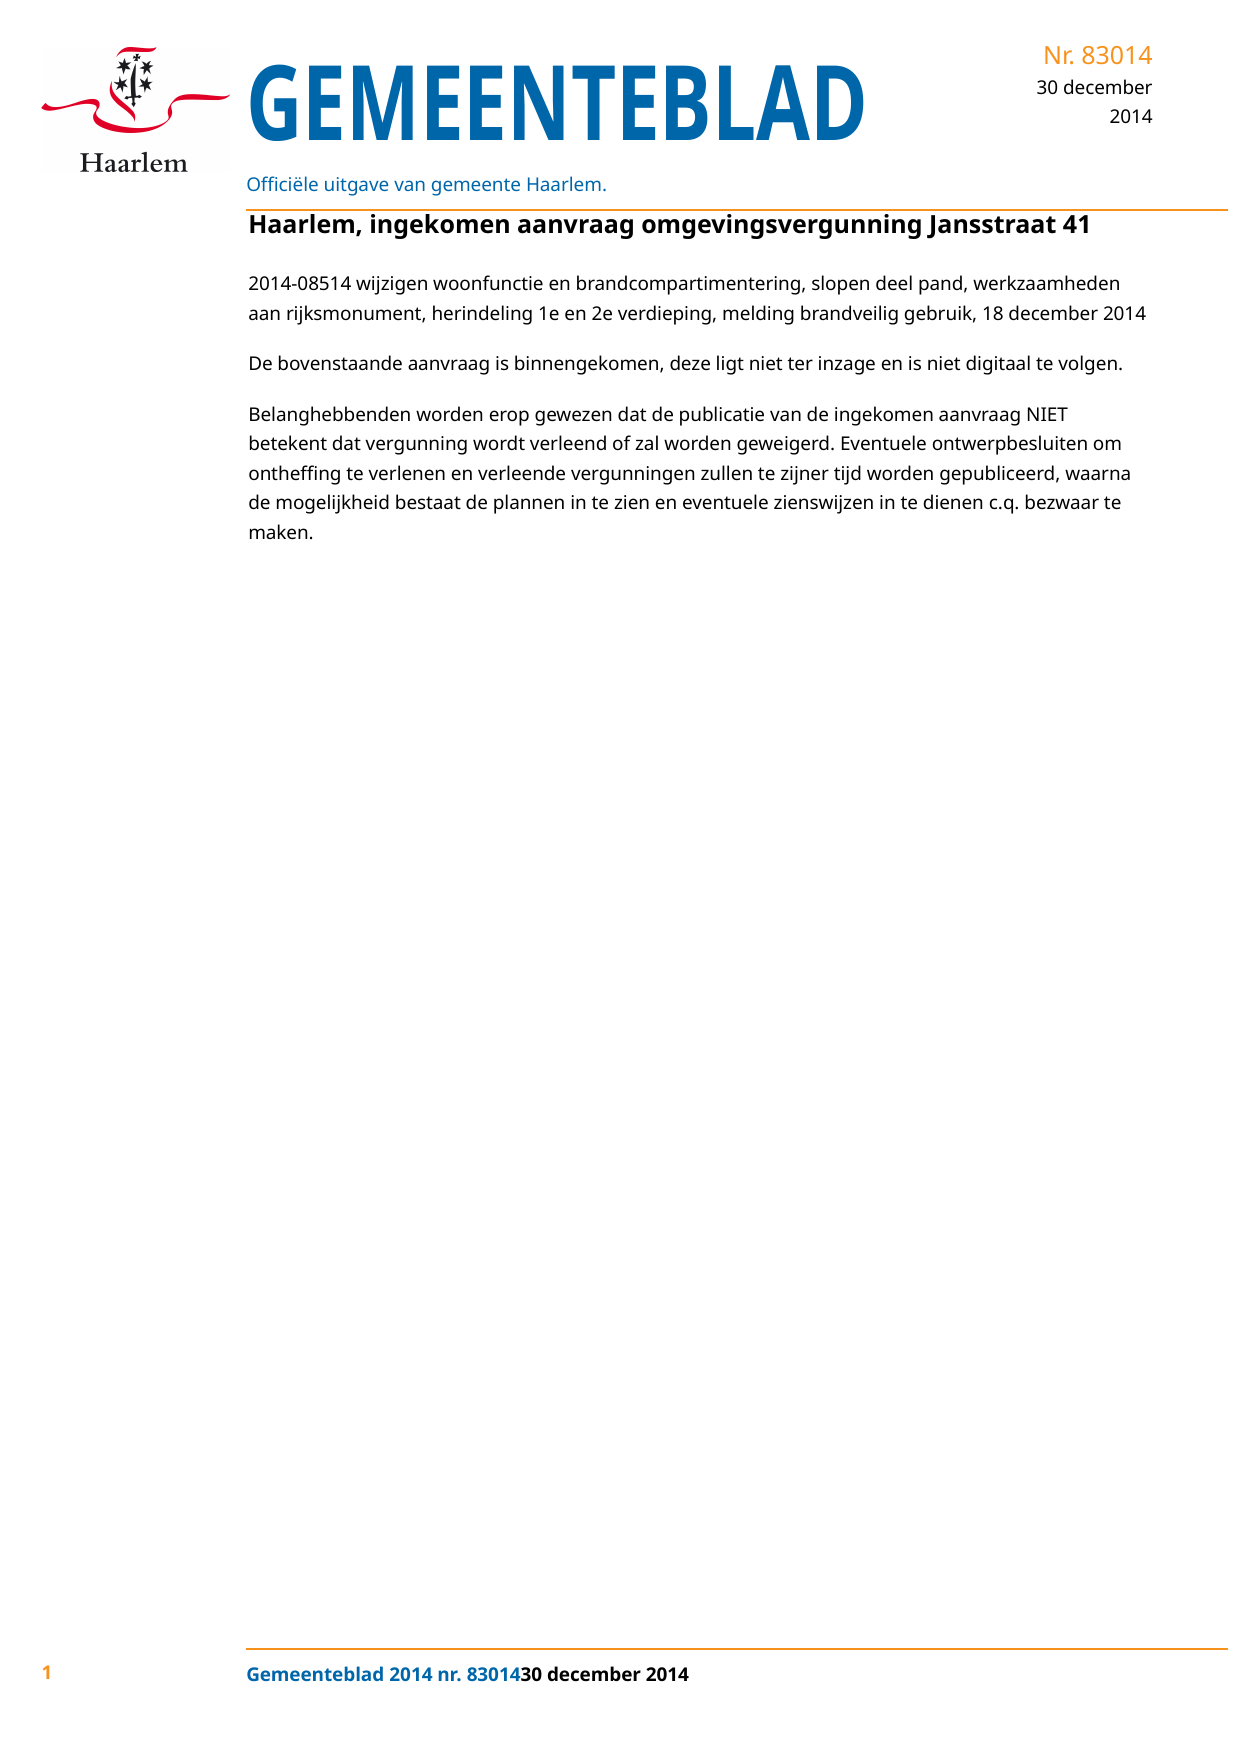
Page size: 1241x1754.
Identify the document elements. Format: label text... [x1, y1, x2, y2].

picture [41, 47, 231, 172]
text Belanghebbenden worden erop gewezen dat de publicatie van de ingekomen aanvraag NIET betekent dat vergunning wordt verleend of zal worden geweigerd. Eventuele ontwerpbesluiten om ontheffing te verlenen en verleende vergunningen zullen te zijner tijd worden gepubliceerd, waarna de mogelijkheid bestaat de plannen in te zien en eventuele zienswijzen in te dienen c.q. bezwaar te maken. [248, 401, 1152, 545]
text De bovenstaande aanvraag is binnengekomen, deze ligt niet ter inzage en is niet digitaal te volgen. [248, 350, 1152, 376]
text Haarlem, ingekomen aanvraag omgevingsvergunning Jansstraat 41 [248, 211, 1152, 241]
text 2014-08514 wijzigen woonfunctie en brandcompartimentering, slopen deel pand, werkzaamheden aan rijksmonument, herindeling 1e en 2e verdieping, melding brandveilig gebruik, 18 december 2014 [248, 270, 1152, 326]
